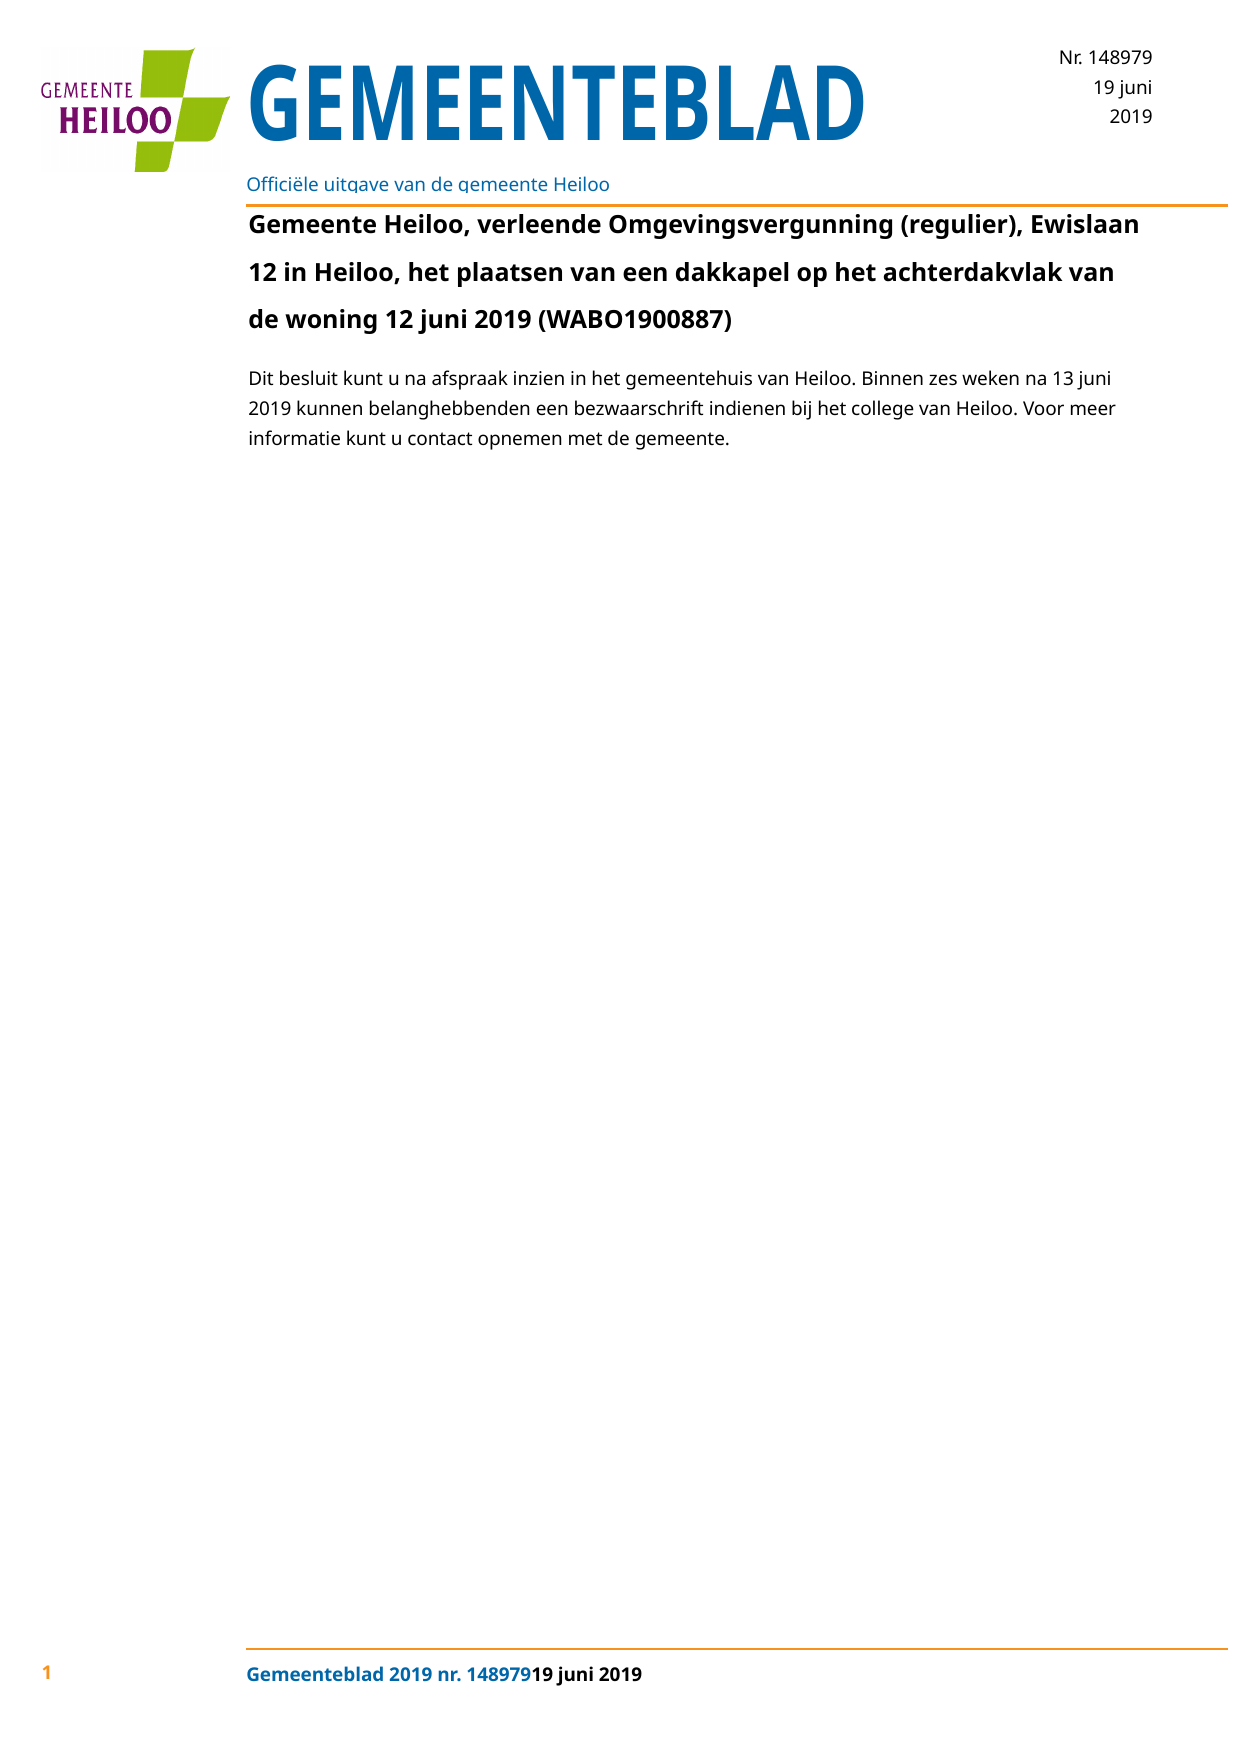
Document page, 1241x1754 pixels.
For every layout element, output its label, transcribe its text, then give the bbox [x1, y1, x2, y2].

text Dit besluit kunt u na afspraak inzien in het gemeentehuis van Heiloo. Binnen zes weken na 13 juni 2019 kunnen belanghebbenden een bezwaarschrift indienen bij het college van Heiloo. Voor meer informatie kunt u contact opnemen met de gemeente. [248, 366, 1152, 450]
picture [41, 47, 231, 172]
text Gemeente Heiloo, verleende Omgevingsvergunning (regulier), Ewislaan 12 in Heiloo, het plaatsen van een dakkapel op het achterdakvlak van de woning 12 juni 2019 (WABO1900887) [248, 207, 1152, 336]
